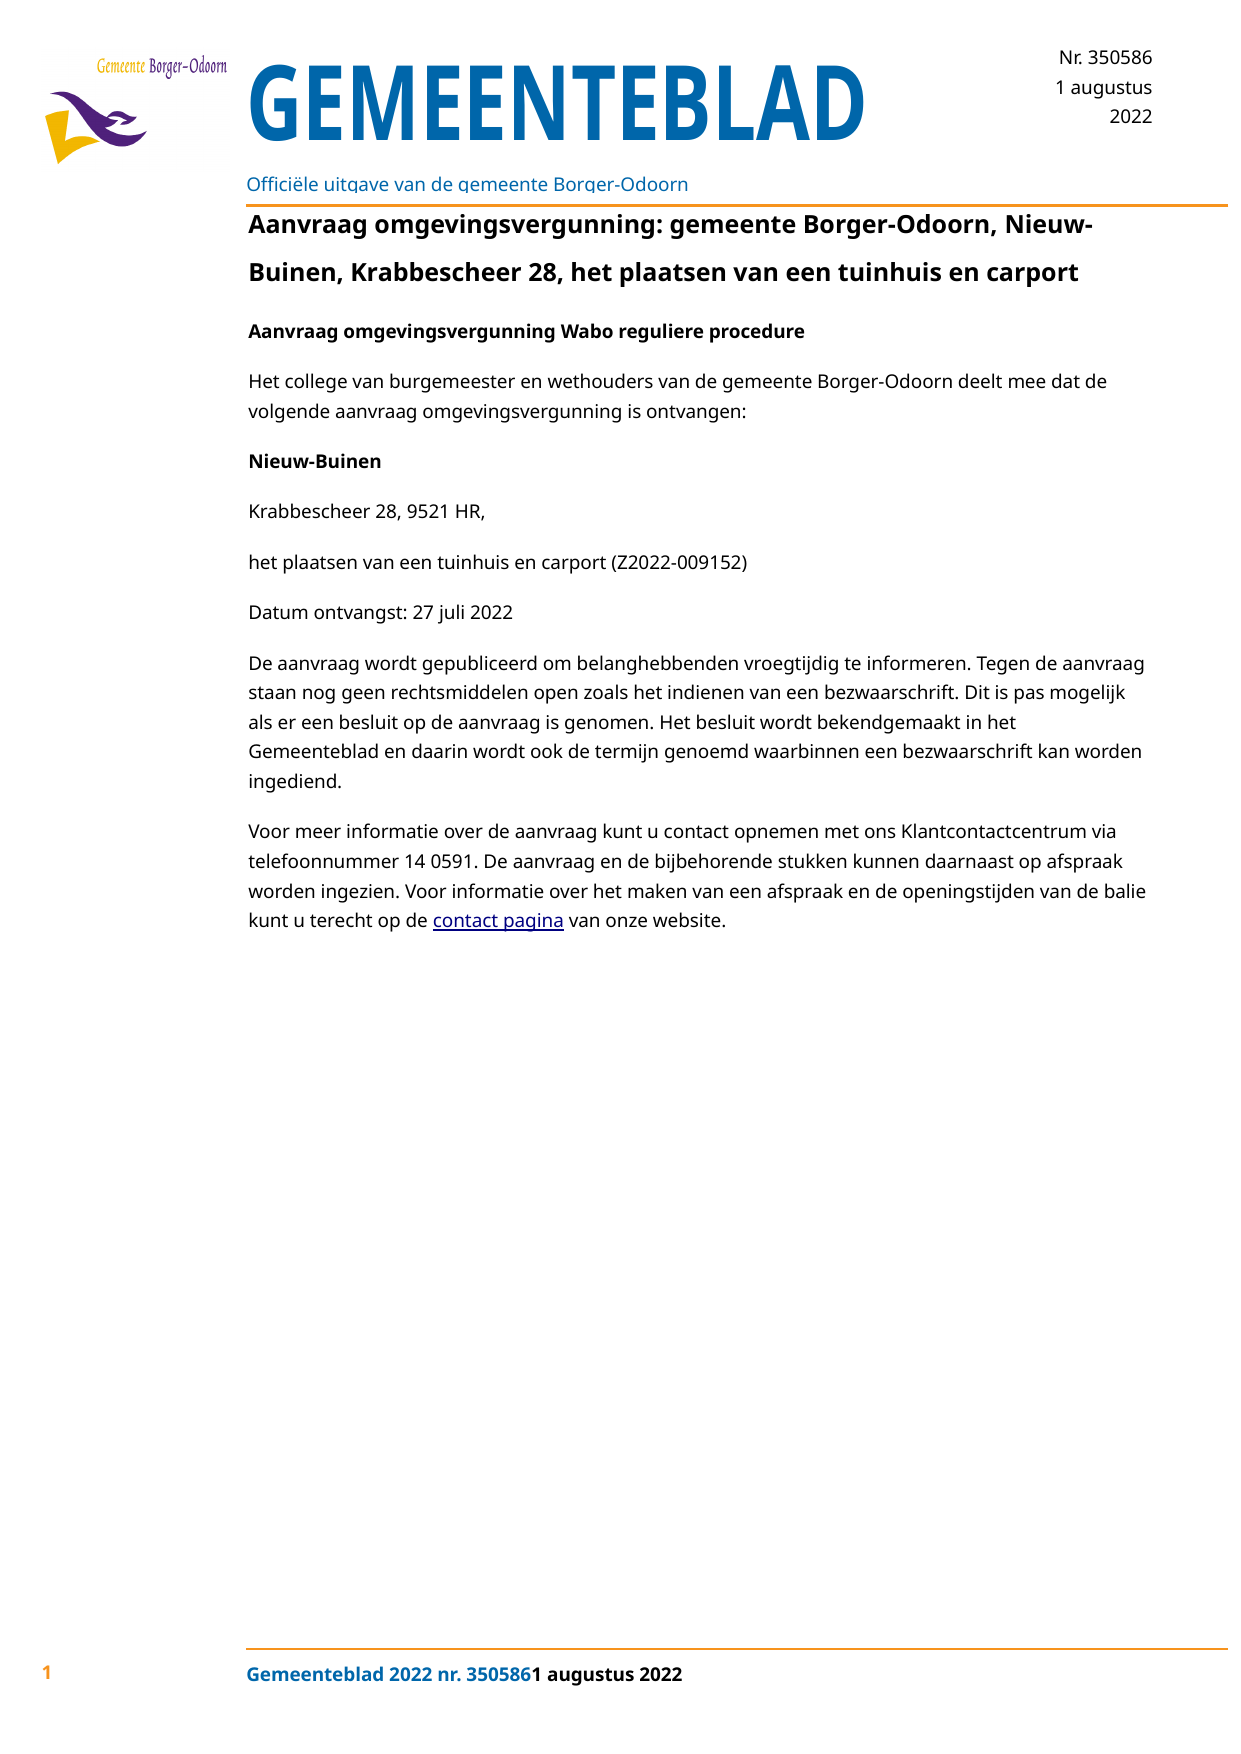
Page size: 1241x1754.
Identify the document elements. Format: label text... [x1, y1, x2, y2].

text Aanvraag omgevingsvergunning: gemeente Borger-Odoorn, Nieuw-Buinen, Krabbescheer 28, het plaatsen van een tuinhuis en carport [248, 207, 1152, 288]
text Nieuw-Buinen [248, 448, 1152, 474]
picture [41, 47, 231, 172]
text Datum ontvangst: 27 juli 2022 [248, 599, 1152, 625]
text Voor meer informatie over de aanvraag kunt u contact opnemen met ons Klantcontactcentrum via telefoonnummer 14 0591. De aanvraag en de bijbehorende stukken kunnen daarnaast op afspraak worden ingezien. Voor informatie over het maken van een afspraak en de openingstijden van de balie kunt u terecht op de contact pagina van onze website. [248, 819, 1152, 933]
text De aanvraag wordt gepubliceerd om belanghebbenden vroegtijdig te informeren. Tegen de aanvraag staan nog geen rechtsmiddelen open zoals het indienen van een bezwaarschrift. Dit is pas mogelijk als er een besluit op de aanvraag is genomen. Het besluit wordt bekendgemaakt in het Gemeenteblad en daarin wordt ook de termijn genoemd waarbinnen een bezwaarschrift kan worden ingediend. [248, 650, 1152, 794]
text Aanvraag omgevingsvergunning Wabo reguliere procedure [248, 318, 1152, 344]
text Het college van burgemeester en wethouders van de gemeente Borger-Odoorn deelt mee dat de volgende aanvraag omgevingsvergunning is ontvangen: [248, 368, 1152, 424]
text het plaatsen van een tuinhuis en carport (Z2022-009152) [248, 549, 1152, 575]
text Krabbescheer 28, 9521 HR, [248, 499, 1152, 524]
